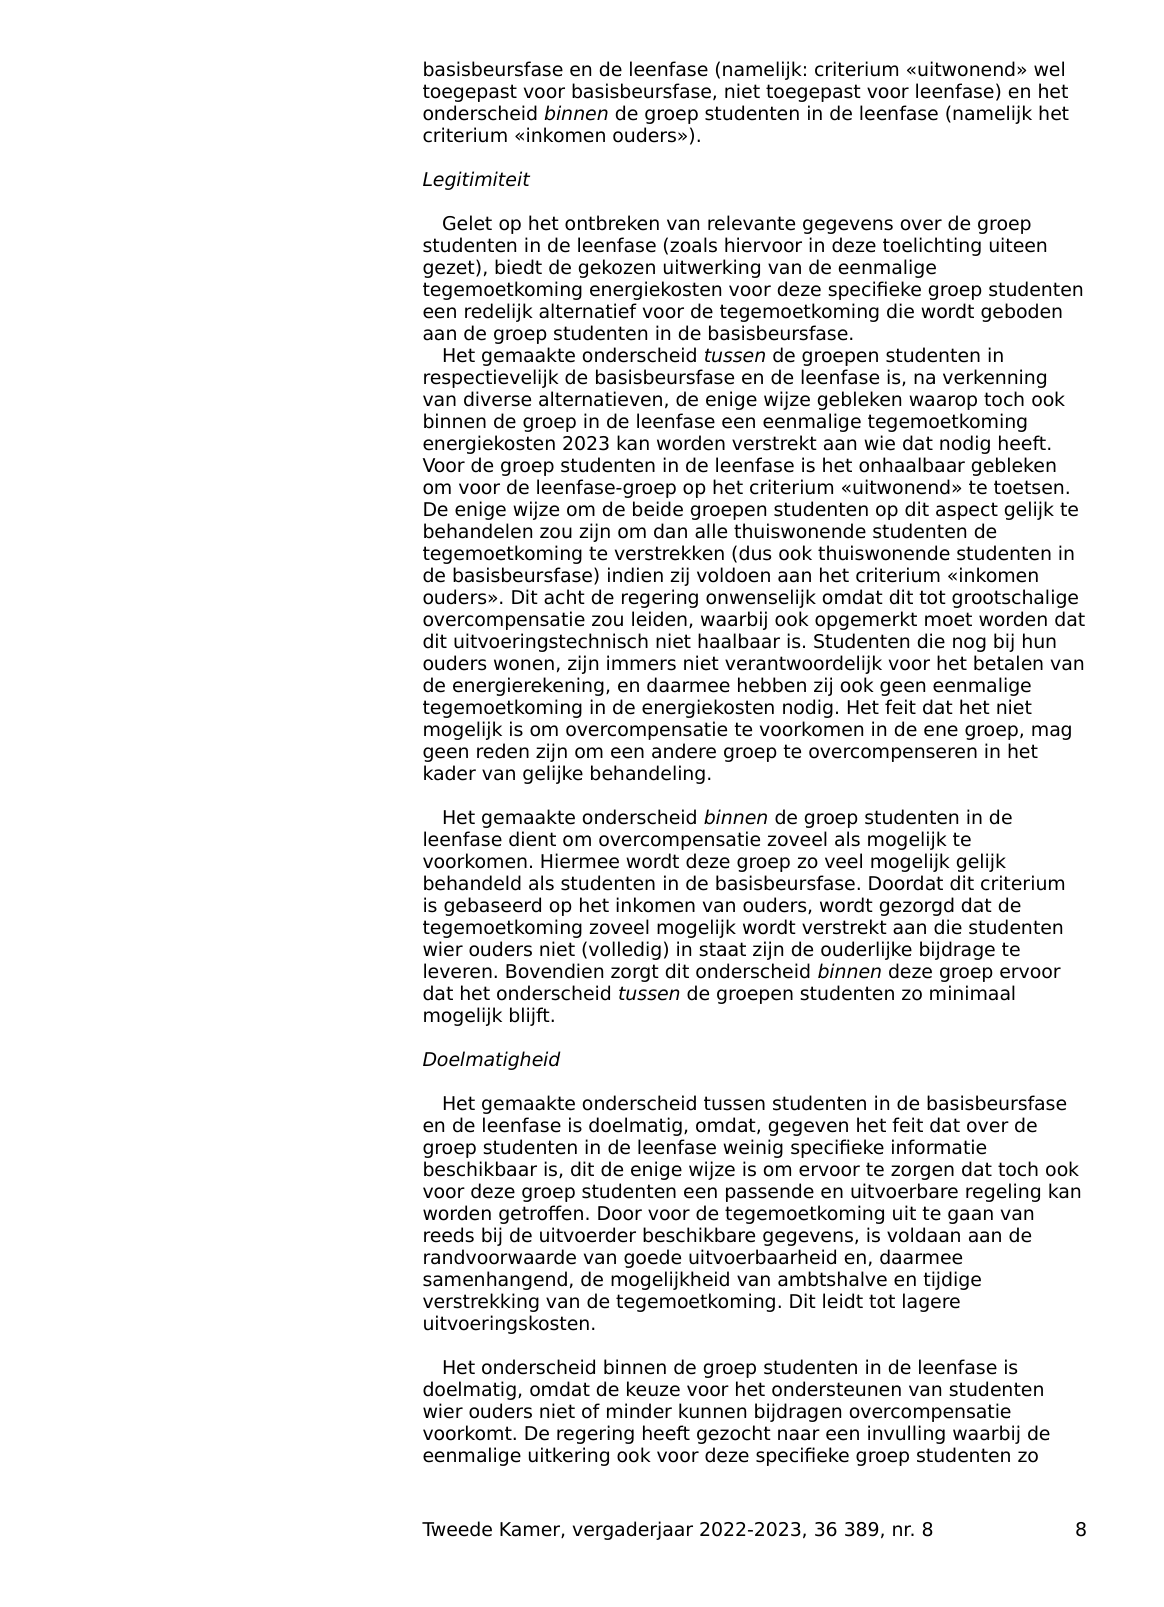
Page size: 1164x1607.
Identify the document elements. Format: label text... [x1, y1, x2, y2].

subtitle Legitimiteit [422, 169, 1087, 191]
text Gelet op het ontbreken van relevante gegevens over de groep studenten in de leenfase (zoals hiervoor in deze toelichting uiteen gezet), biedt de gekozen uitwerking van de eenmalige tegemoetkoming energiekosten voor deze specifieke groep studenten een redelijk alternatief voor de tegemoetkoming die wordt geboden aan de groep studenten in de basisbeursfase. [422, 213, 1087, 345]
text Het gemaakte onderscheid binnen de groep studenten in de leenfase dient om overcompensatie zoveel als mogelijk te voorkomen. Hiermee wordt deze groep zo veel mogelijk gelijk behandeld als studenten in de basisbeursfase. Doordat dit criterium is gebaseerd op het inkomen van ouders, wordt gezorgd dat de tegemoetkoming zoveel mogelijk wordt verstrekt aan die studenten wier ouders niet (volledig) in staat zijn de ouderlijke bijdrage te leveren. Bovendien zorgt dit onderscheid binnen deze groep ervoor dat het onderscheid tussen de groepen studenten zo minimaal mogelijk blijft. [422, 807, 1087, 1027]
text Het onderscheid binnen de groep studenten in de leenfase is doelmatig, omdat de keuze voor het ondersteunen van studenten wier ouders niet of minder kunnen bijdragen overcompensatie voorkomt. De regering heeft gezocht naar een invulling waarbij de eenmalige uitkering ook voor deze specifieke groep studenten zo [422, 1357, 1087, 1467]
text Het gemaakte onderscheid tussen de groepen studenten in respectievelijk de basisbeursfase en de leenfase is, na verkenning van diverse alternatieven, de enige wijze gebleken waarop toch ook binnen de groep in de leenfase een eenmalige tegemoetkoming energiekosten 2023 kan worden verstrekt aan wie dat nodig heeft. Voor de groep studenten in de leenfase is het onhaalbaar gebleken om voor de leenfase-groep op het criterium «uitwonend» te toetsen. De enige wijze om de beide groepen studenten op dit aspect gelijk te behandelen zou zijn om dan alle thuiswonende studenten de tegemoetkoming te verstrekken (dus ook thuiswonende studenten in de basisbeursfase) indien zij voldoen aan het criterium «inkomen ouders». Dit acht de regering onwenselijk omdat dit tot grootschalige overcompensatie zou leiden, waarbij ook opgemerkt moet worden dat dit uitvoeringstechnisch niet haalbaar is. Studenten die nog bij hun ouders wonen, zijn immers niet verantwoordelijk voor het betalen van de energierekening, en daarmee hebben zij ook geen eenmalige tegemoetkoming in de energiekosten nodig. Het feit dat het niet mogelijk is om overcompensatie te voorkomen in de ene groep, mag geen reden zijn om een andere groep te overcompenseren in het kader van gelijke behandeling. [422, 345, 1087, 785]
text Het gemaakte onderscheid tussen studenten in de basisbeursfase en de leenfase is doelmatig, omdat, gegeven het feit dat over de groep studenten in de leenfase weinig specifieke informatie beschikbaar is, dit de enige wijze is om ervoor te zorgen dat toch ook voor deze groep studenten een passende en uitvoerbare regeling kan worden getroffen. Door voor de tegemoetkoming uit te gaan van reeds bij de uitvoerder beschikbare gegevens, is voldaan aan de randvoorwaarde van goede uitvoerbaarheid en, daarmee samenhangend, de mogelijkheid van ambtshalve en tijdige verstrekking van de tegemoetkoming. Dit leidt tot lagere uitvoeringskosten. [422, 1093, 1087, 1335]
text basisbeursfase en de leenfase (namelijk: criterium «uitwonend» wel toegepast voor basisbeursfase, niet toegepast voor leenfase) en het onderscheid binnen de groep studenten in de leenfase (namelijk het criterium «inkomen ouders»). [422, 59, 1087, 147]
subtitle Doelmatigheid [422, 1049, 1087, 1071]
